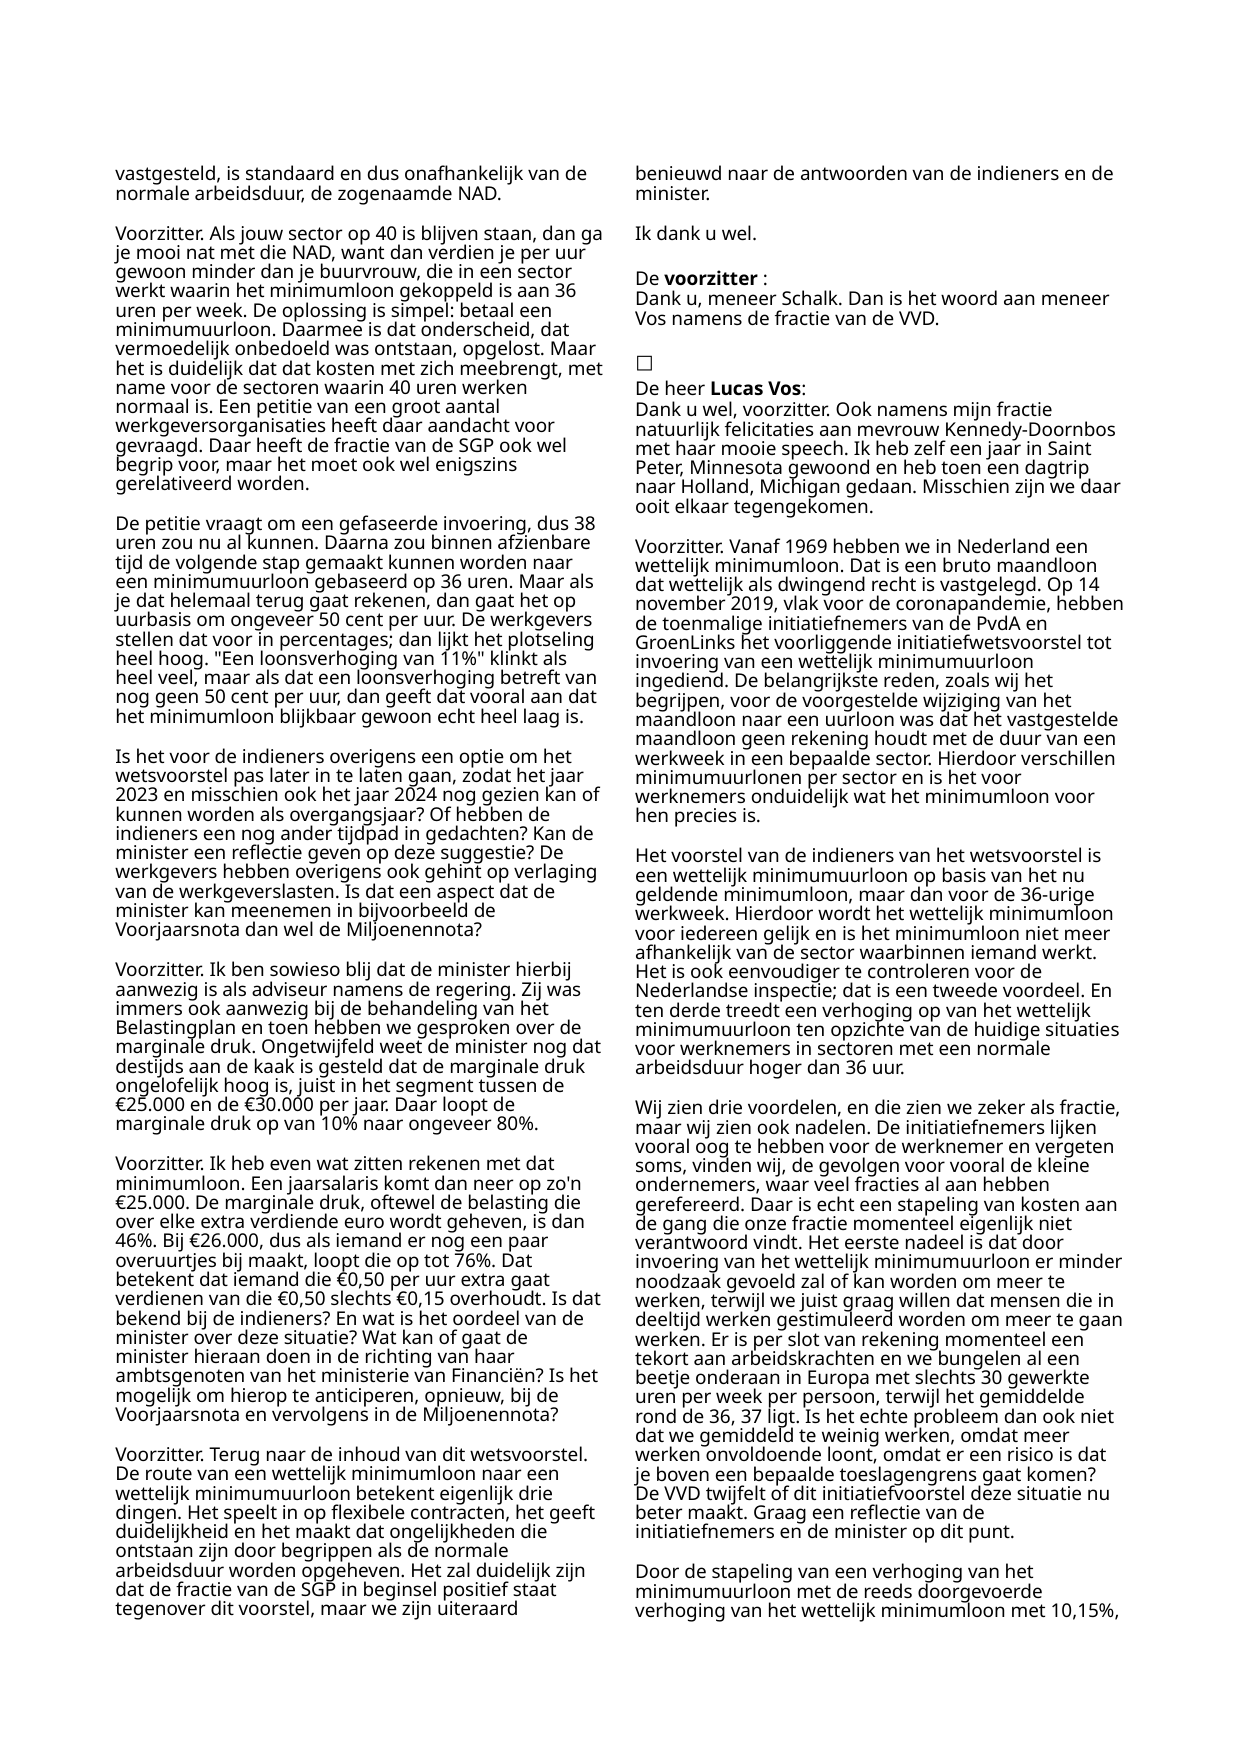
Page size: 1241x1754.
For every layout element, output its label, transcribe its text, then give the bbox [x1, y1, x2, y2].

text De heer Lucas Vos: [635, 376, 1125, 401]
text Wij zien drie voordelen, en die zien we zeker als fractie, maar wij zien ook nadelen. De initiatiefnemers lijken vooral oog te hebben voor de werknemer en vergeten soms, vinden wij, de gevolgen voor vooral de kleine ondernemers, waar veel fracties al aan hebben gerefereerd. Daar is echt een stapeling van kosten aan de gang die onze fractie momenteel eigenlijk niet verantwoord vindt. Het eerste nadeel is dat door invoering van het wettelijk minimumuurloon er minder noodzaak gevoeld zal of kan worden om meer te werken, terwijl we juist graag willen dat mensen die in deeltijd werken gestimuleerd worden om meer te gaan werken. Er is per slot van rekening momenteel een tekort aan arbeidskrachten en we bungelen al een beetje onderaan in Europa met slechts 30 gewerkte uren per week per persoon, terwijl het gemiddelde rond de 36, 37 ligt. Is het echte probleem dan ook niet dat we gemiddeld te weinig werken, omdat meer werken onvoldoende loont, omdat er een risico is dat je boven een bepaalde toeslagengrens gaat komen? De VVD twijfelt of dit initiatiefvoorstel deze situatie nu beter maakt. Graag een reflectie van de initiatiefnemers en de minister op dit punt. [635, 1099, 1125, 1543]
text Voorzitter. Vanaf 1969 hebben we in Nederland een wettelijk minimumloon. Dat is een bruto maandloon dat wettelijk als dwingend recht is vastgelegd. Op 14 november 2019, vlak voor de coronapandemie, hebben de toenmalige initiatiefnemers van de PvdA en GroenLinks het voorliggende initiatiefwetsvoorstel tot invoering van een wettelijk minimumuurloon ingediend. De belangrijkste reden, zoals wij het begrijpen, voor de voorgestelde wijziging van het maandloon naar een uurloon was dat het vastgestelde maandloon geen rekening houdt met de duur van een werkweek in een bepaalde sector. Hierdoor verschillen minimumuurlonen per sector en is het voor werknemers onduidelijk wat het minimumloon voor hen precies is. [635, 538, 1125, 827]
text De petitie vraagt om een gefaseerde invoering, dus 38 uren zou nu al kunnen. Daarna zou binnen afzienbare tijd de volgende stap gemaakt kunnen worden naar een minimumuurloon gebaseerd op 36 uren. Maar als je dat helemaal terug gaat rekenen, dan gaat het op uurbasis om ongeveer 50 cent per uur. De werkgevers stellen dat voor in percentages; dan lijkt het plotseling heel hoog. "Een loonsverhoging van 11%" klinkt als heel veel, maar als dat een loonsverhoging betreft van nog geen 50 cent per uur, dan geeft dat vooral aan dat het minimumloon blijkbaar gewoon echt heel laag is. [115, 515, 605, 727]
text Voorzitter. Terug naar de inhoud van dit wetsvoorstel. De route van een wettelijk minimumloon naar een wettelijk minimumuurloon betekent eigenlijk drie dingen. Het speelt in op flexibele contracten, het geeft duidelijkheid en het maakt dat ongelijkheden die ontstaan zijn door begrippen als de normale arbeidsduur worden opgeheven. Het zal duidelijk zijn dat de fractie van de SGP in beginsel positief staat tegenover dit voorstel, maar we zijn uiteraard [115, 1446, 605, 1619]
text Voorzitter. Als jouw sector op 40 is blijven staan, dan ga je mooi nat met die NAD, want dan verdien je per uur gewoon minder dan je buurvrouw, die in een sector werkt waarin het minimumloon gekoppeld is aan 36 uren per week. De oplossing is simpel: betaal een minimumuurloon. Daarmee is dat onderscheid, dat vermoedelijk onbedoeld was ontstaan, opgelost. Maar het is duidelijk dat dat kosten met zich meebrengt, met name voor de sectoren waarin 40 uren werken normaal is. Een petitie van een groot aantal werkgeversorganisaties heeft daar aandacht voor gevraagd. Daar heeft de fractie van de SGP ook wel begrip voor, maar het moet ook wel enigszins gerelativeerd worden. [115, 224, 605, 494]
text benieuwd naar de antwoorden van de indieners en de minister. [635, 165, 1125, 204]
text Ik dank u wel. [635, 224, 1125, 244]
text Is het voor de indieners overigens een optie om het wetsvoorstel pas later in te laten gaan, zodat het jaar 2023 en misschien ook het jaar 2024 nog gezien kan of kunnen worden als overgangsjaar? Of hebben de indieners een nog ander tijdpad in gedachten? Kan de minister een reflectie geven op deze suggestie? De werkgevers hebben overigens ook gehint op verlaging van de werkgeverslasten. Is dat een aspect dat de minister kan meenemen in bijvoorbeeld de Voorjaarsnota dan wel de Miljoenennota? [115, 748, 605, 941]
text vastgesteld, is standaard en dus onafhankelijk van de normale arbeidsduur, de zogenaamde NAD. [115, 165, 605, 204]
text De voorzitter : [635, 265, 1125, 290]
text Dank u, meneer Schalk. Dan is het woord aan meneer Vos namens de fractie van de VVD. [635, 290, 1125, 329]
text ⬜ [635, 350, 1125, 376]
text Door de stapeling van een verhoging van het minimumuurloon met de reeds doorgevoerde verhoging van het wettelijk minimumloon met 10,15%, [635, 1563, 1125, 1621]
text Het voorstel van de indieners van het wetsvoorstel is een wettelijk minimumuurloon op basis van het nu geldende minimumloon, maar dan voor de 36-urige werkweek. Hierdoor wordt het wettelijk minimumloon voor iedereen gelijk en is het minimumloon niet meer afhankelijk van de sector waarbinnen iemand werkt. Het is ook eenvoudiger te controleren voor de Nederlandse inspectie; dat is een tweede voordeel. En ten derde treedt een verhoging op van het wettelijk minimumuurloon ten opzichte van de huidige situaties voor werknemers in sectoren met een normale arbeidsduur hoger dan 36 uur. [635, 847, 1125, 1079]
text Dank u wel, voorzitter. Ook namens mijn fractie natuurlijk felicitaties aan mevrouw Kennedy-Doornbos met haar mooie speech. Ik heb zelf een jaar in Saint Peter, Minnesota gewoond en heb toen een dagtrip naar Holland, Michigan gedaan. Misschien zijn we daar ooit elkaar tegengekomen. [635, 401, 1125, 517]
text Voorzitter. Ik ben sowieso blij dat de minister hierbij aanwezig is als adviseur namens de regering. Zij was immers ook aanwezig bij de behandeling van het Belastingplan en toen hebben we gesproken over de marginale druk. Ongetwijfeld weet de minister nog dat destijds aan de kaak is gesteld dat de marginale druk ongelofelijk hoog is, juist in het segment tussen de €25.000 en de €30.000 per jaar. Daar loopt de marginale druk op van 10% naar ongeveer 80%. [115, 961, 605, 1135]
text Voorzitter. Ik heb even wat zitten rekenen met dat minimumloon. Een jaarsalaris komt dan neer op zo'n €25.000. De marginale druk, oftewel de belasting die over elke extra verdiende euro wordt geheven, is dan 46%. Bij €26.000, dus als iemand er nog een paar overuurtjes bij maakt, loopt die op tot 76%. Dat betekent dat iemand die €0,50 per uur extra gaat verdienen van die €0,50 slechts €0,15 overhoudt. Is dat bekend bij de indieners? En wat is het oordeel van de minister over deze situatie? Wat kan of gaat de minister hieraan doen in de richting van haar ambtsgenoten van het ministerie van Financiën? Is het mogelijk om hierop te anticiperen, opnieuw, bij de Voorjaarsnota en vervolgens in de Miljoenennota? [115, 1155, 605, 1425]
